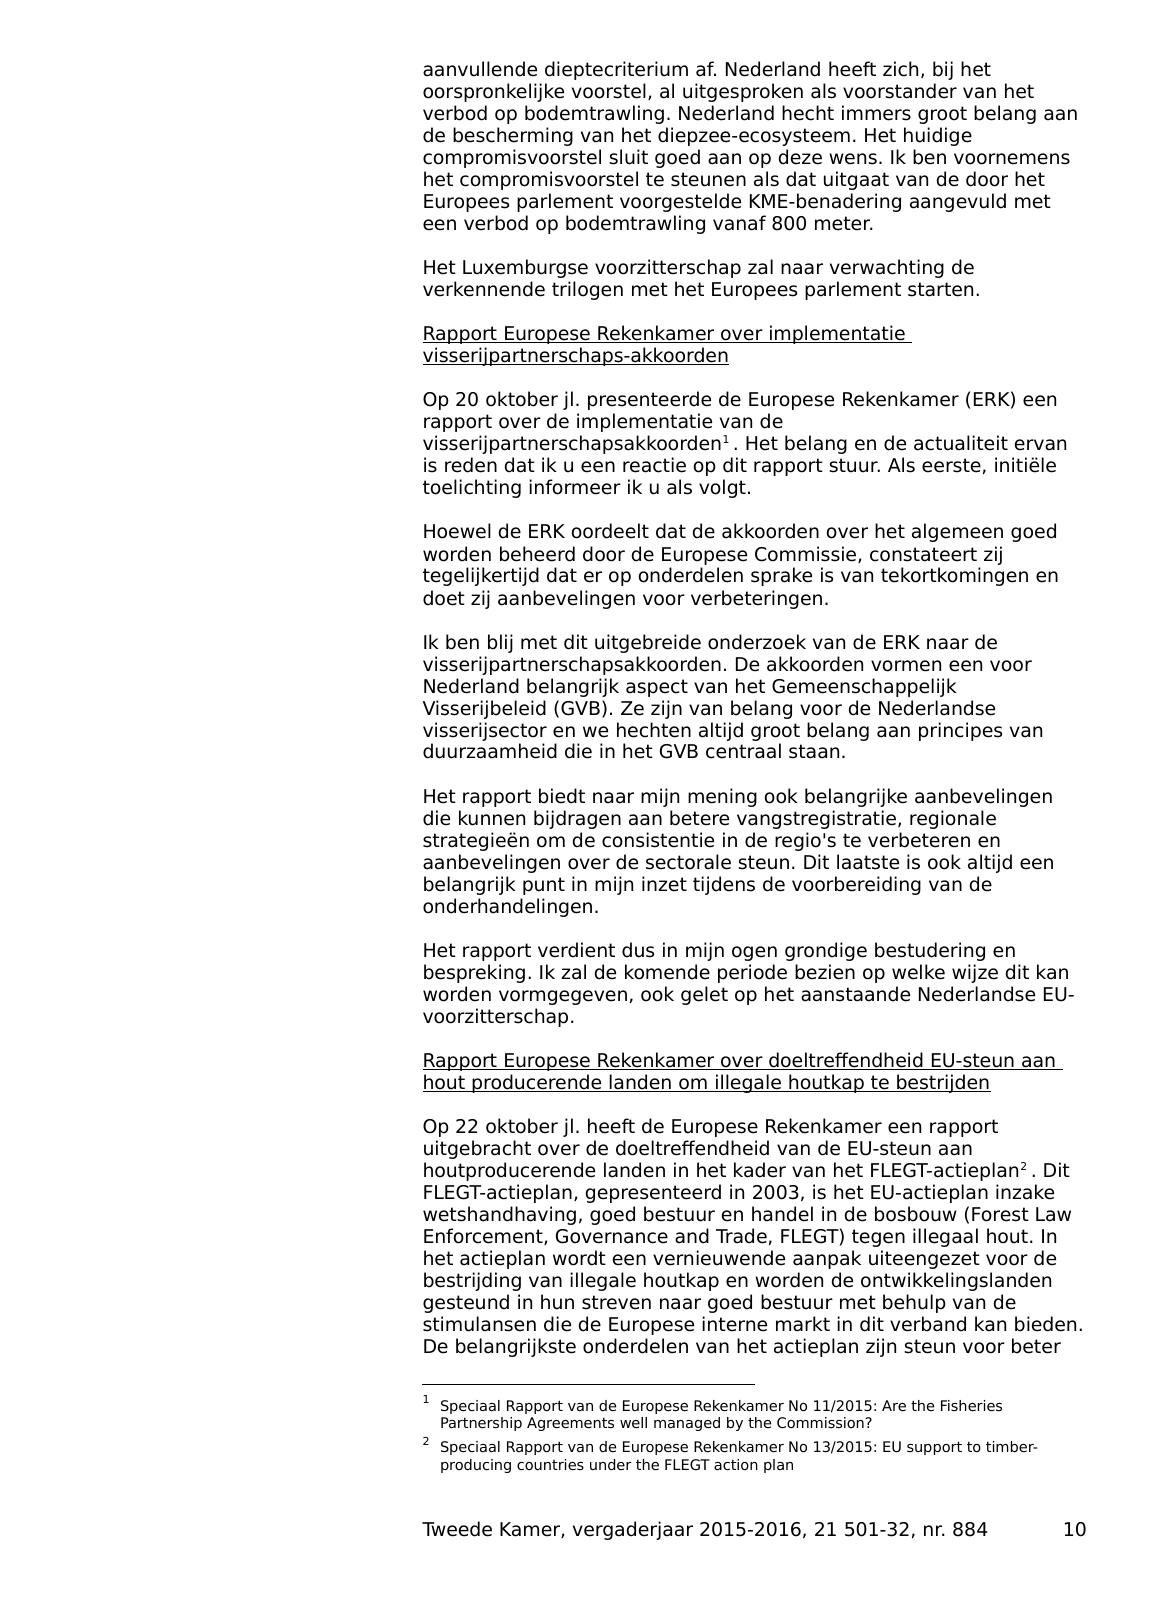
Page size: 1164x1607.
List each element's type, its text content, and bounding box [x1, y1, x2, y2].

text Het Luxemburgse voorzitterschap zal naar verwachting de verkennende trilogen met het Europees parlement starten. [422, 257, 1087, 301]
text Op 22 oktober jl. heeft de Europese Rekenkamer een rapport uitgebracht over de doeltreffendheid van de EU-steun aan houtproducerende landen in het kader van het FLEGT-actieplan. Dit FLEGT-actieplan, gepresenteerd in 2003, is het EU-actieplan inzake wetshandhaving, goed bestuur en handel in de bosbouw (Forest Law Enforcement, Governance and Trade, FLEGT) tegen illegaal hout. In het actieplan wordt een vernieuwende aanpak uiteengezet voor de bestrijding van illegale houtkap en worden de ontwikkelingslanden gesteund in hun streven naar goed bestuur met behulp van de stimulansen die de Europese interne markt in dit verband kan bieden. De belangrijkste onderdelen van het actieplan zijn steun voor beter [422, 1116, 1087, 1358]
text Speciaal Rapport van de Europese Rekenkamer No 13/2015: EU support to timber-producing countries under the FLEGT action plan [422, 1435, 1087, 1474]
text Het rapport verdient dus in mijn ogen grondige bestudering en bespreking. Ik zal de komende periode bezien op welke wijze dit kan worden vormgegeven, ook gelet op het aanstaande Nederlandse EU-voorzitterschap. [422, 940, 1087, 1028]
text aanvullende dieptecriterium af. Nederland heeft zich, bij het oorspronkelijke voorstel, al uitgesproken als voorstander van het verbod op bodemtrawling. Nederland hecht immers groot belang aan de bescherming van het diepzee-ecosysteem. Het huidige compromisvoorstel sluit goed aan op deze wens. Ik ben voornemens het compromisvoorstel te steunen als dat uitgaat van de door het Europees parlement voorgestelde KME-benadering aangevuld met een verbod op bodemtrawling vanaf 800 meter. [422, 59, 1087, 235]
text Hoewel de ERK oordeelt dat de akkoorden over het algemeen goed worden beheerd door de Europese Commissie, constateert zij tegelijkertijd dat er op onderdelen sprake is van tekortkomingen en doet zij aanbevelingen voor verbeteringen. [422, 521, 1087, 609]
text Ik ben blij met dit uitgebreide onderzoek van de ERK naar de visserijpartnerschapsakkoorden. De akkoorden vormen een voor Nederland belangrijk aspect van het Gemeenschappelijk Visserijbeleid (GVB). Ze zijn van belang voor de Nederlandse visserijsector en we hechten altijd groot belang aan principes van duurzaamheid die in het GVB centraal staan. [422, 632, 1087, 763]
subtitle Rapport Europese Rekenkamer over doeltreffendheid EU-steun aan hout producerende landen om illegale houtkap te bestrijden [422, 1050, 1087, 1094]
subtitle Rapport Europese Rekenkamer over implementatie visserijpartnerschaps-akkoorden [422, 323, 1087, 367]
text Het rapport biedt naar mijn mening ook belangrijke aanbevelingen die kunnen bijdragen aan betere vangstregistratie, regionale strategieën om de consistentie in de regio's te verbeteren en aanbevelingen over de sectorale steun. Dit laatste is ook altijd een belangrijk punt in mijn inzet tijdens de voorbereiding van de onderhandelingen. [422, 786, 1087, 917]
text Speciaal Rapport van de Europese Rekenkamer No 11/2015: Are the Fisheries Partnership Agreements well managed by the Commission? [422, 1393, 1087, 1432]
text Op 20 oktober jl. presenteerde de Europese Rekenkamer (ERK) een rapport over de implementatie van de visserijpartnerschapsakkoorden. Het belang en de actualiteit ervan is reden dat ik u een reactie op dit rapport stuur. Als eerste, initiële toelichting informeer ik u als volgt. [422, 389, 1087, 499]
